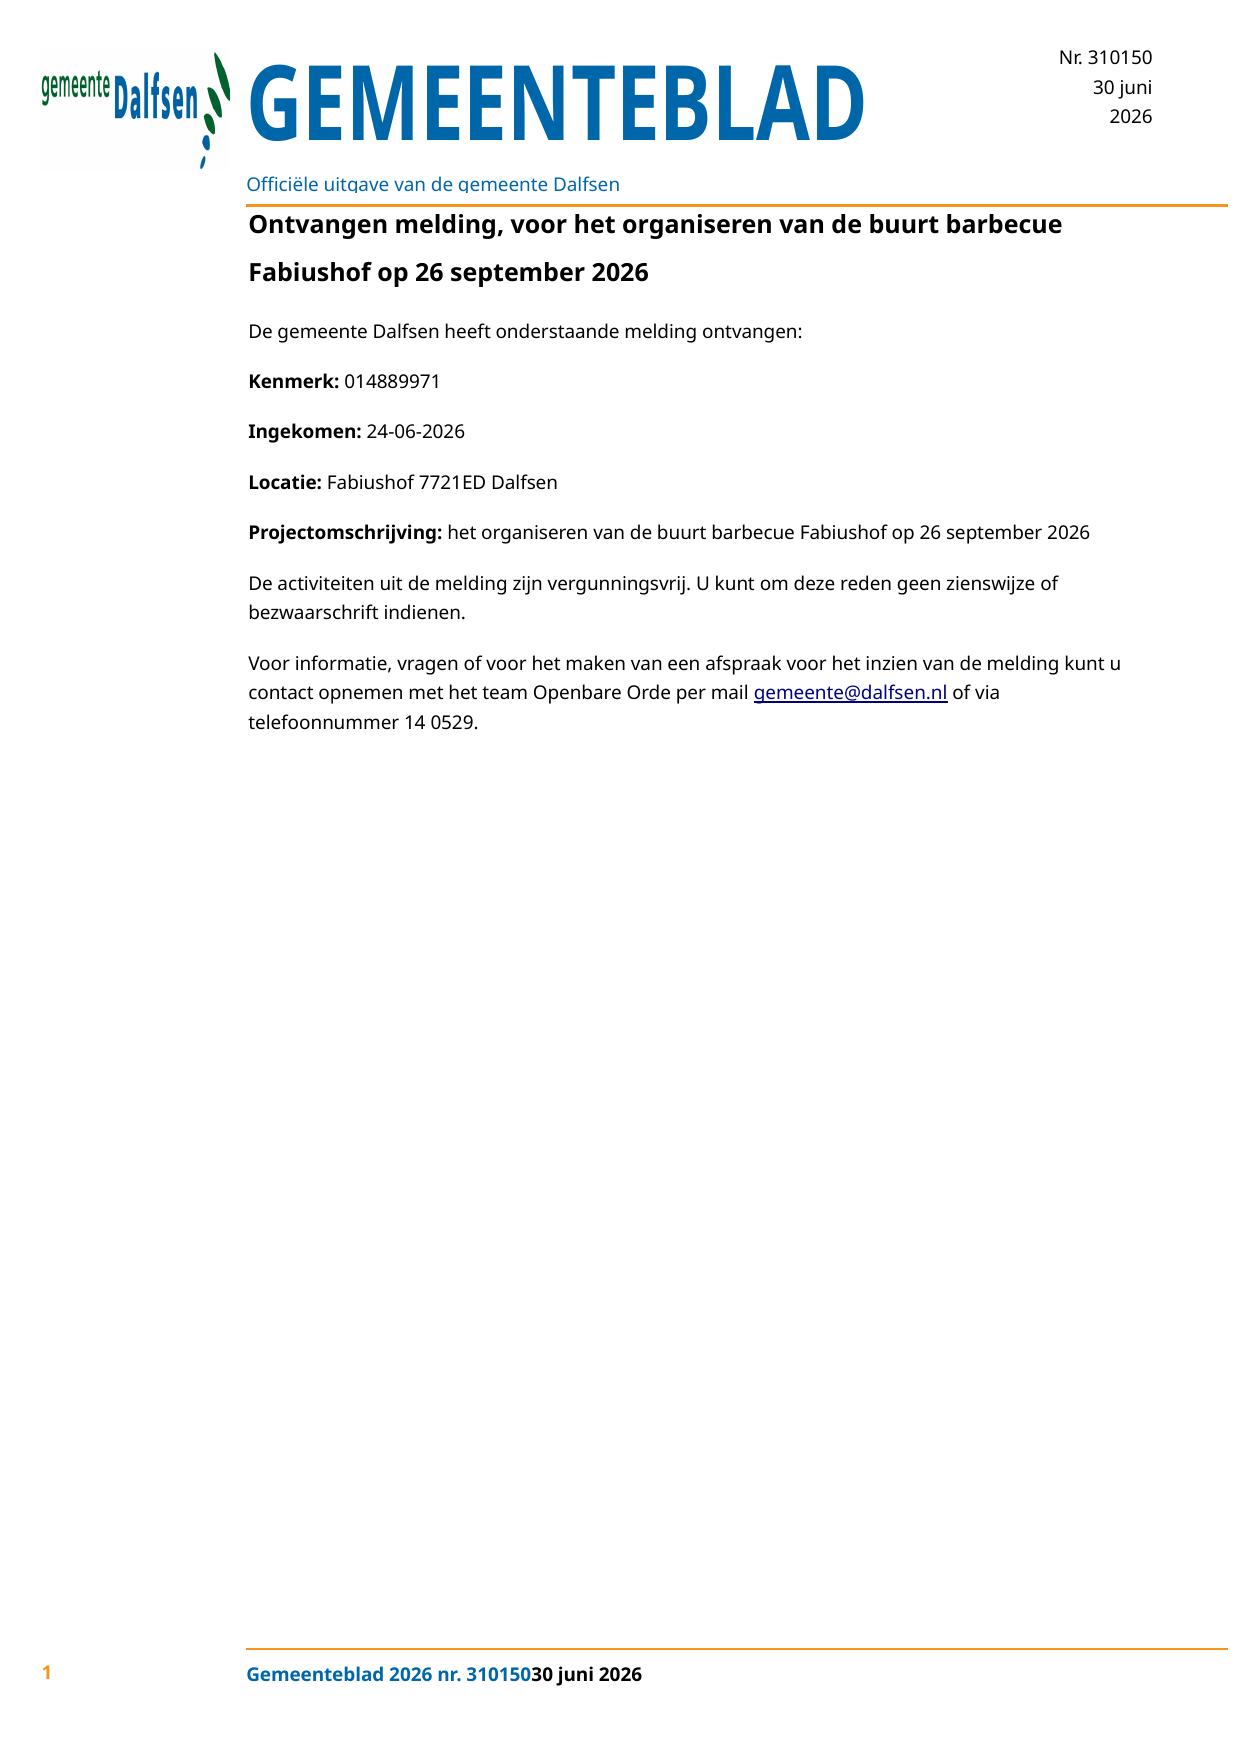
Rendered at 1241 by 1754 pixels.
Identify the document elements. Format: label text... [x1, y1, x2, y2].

picture [41, 47, 231, 172]
text Locatie: Fabiushof 7721ED Dalfsen [248, 469, 1152, 495]
text Projectomschrijving: het organiseren van de buurt barbecue Fabiushof op 26 september 2026 [248, 519, 1152, 545]
text De gemeente Dalfsen heeft onderstaande melding ontvangen: [248, 318, 1152, 344]
text Voor informatie, vragen of voor het maken van een afspraak voor het inzien van de melding kunt u contact opnemen met het team Openbare Orde per mail gemeente@dalfsen.nl of via telefoonnummer 14 0529. [248, 650, 1152, 735]
text Ingekomen: 24-06-2026 [248, 419, 1152, 444]
text De activiteiten uit de melding zijn vergunningsvrij. U kunt om deze reden geen zienswijze of bezwaarschrift indienen. [248, 570, 1152, 625]
text Ontvangen melding, voor het organiseren van de buurt barbecue Fabiushof op 26 september 2026 [248, 207, 1152, 288]
text Kenmerk: 014889971 [248, 368, 1152, 394]
